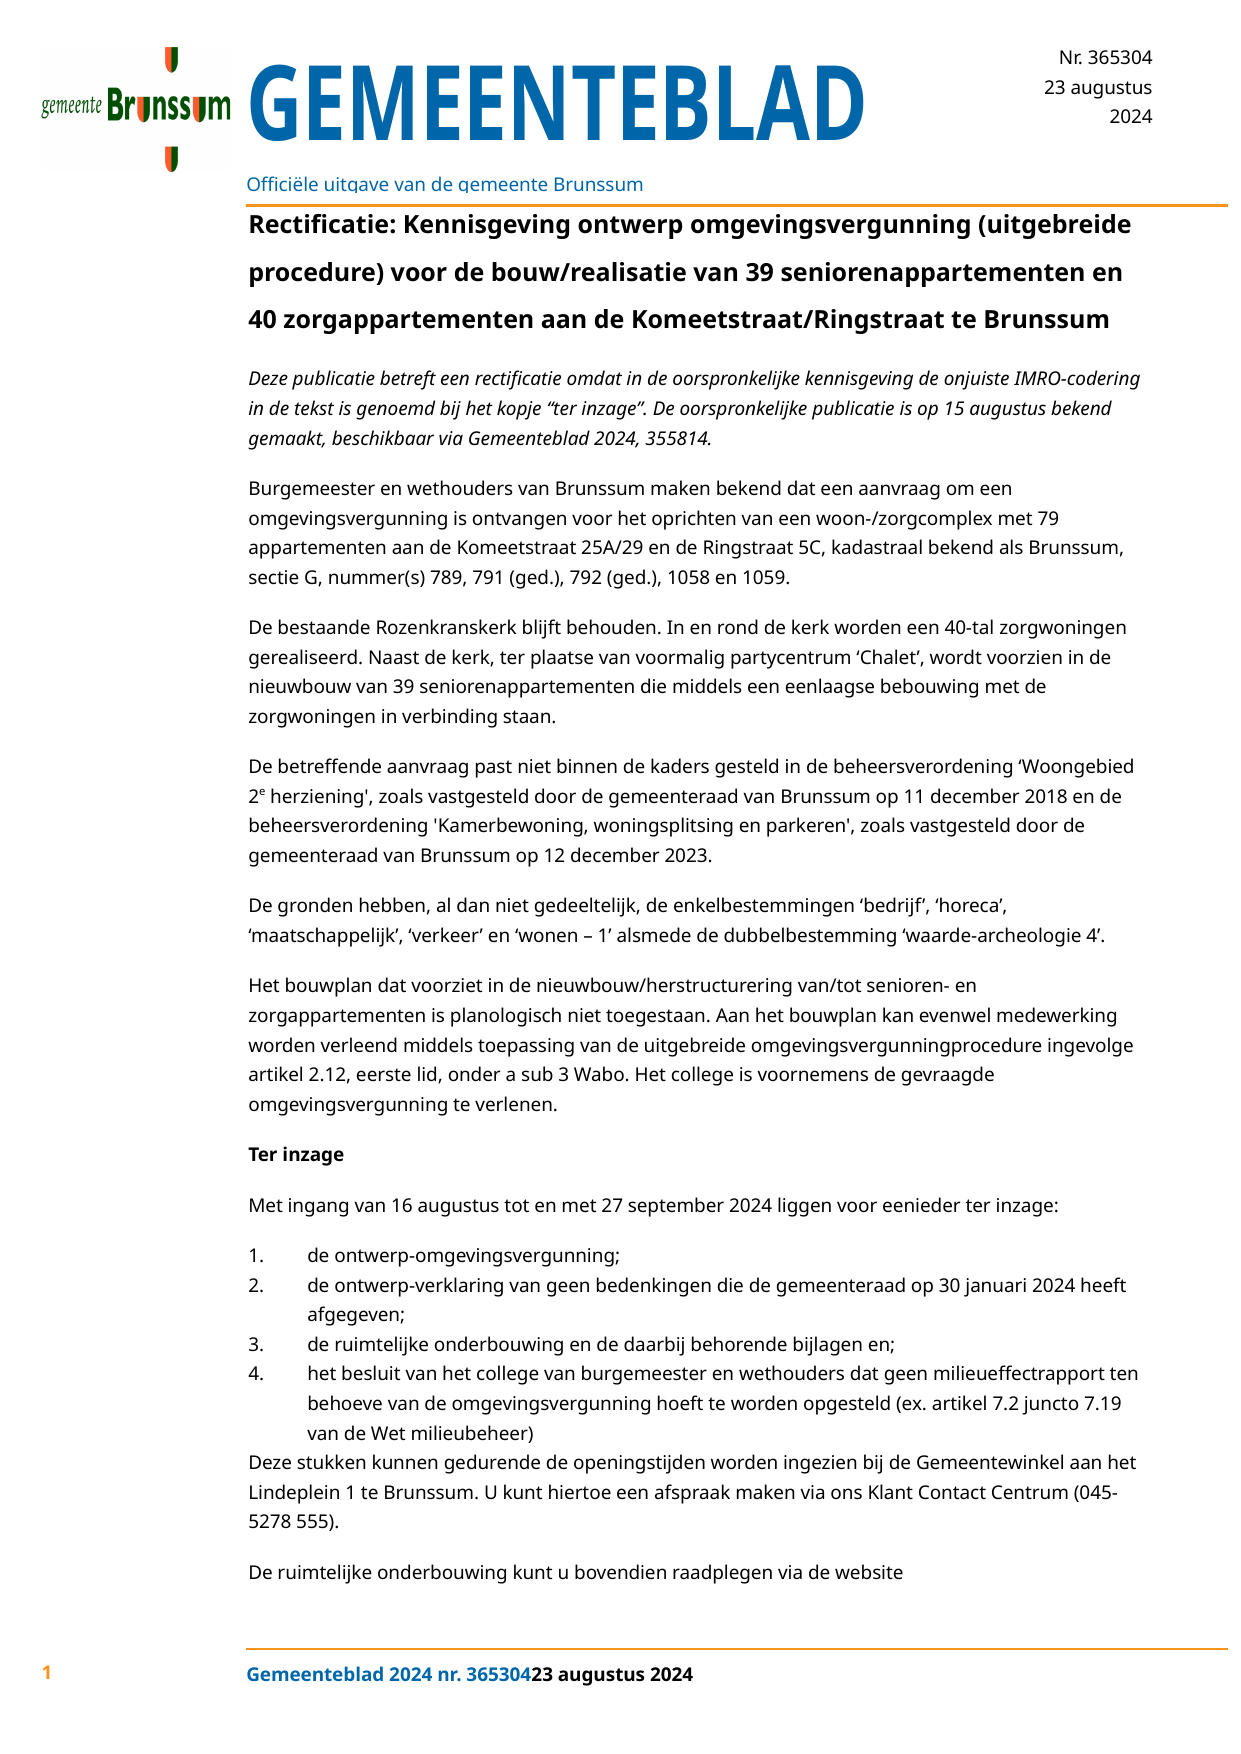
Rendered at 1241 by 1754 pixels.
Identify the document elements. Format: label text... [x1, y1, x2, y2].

text Rectificatie: Kennisgeving ontwerp omgevingsvergunning (uitgebreide procedure) voor de bouw/realisatie van 39 seniorenappartementen en 40 zorgappartementen aan de Komeetstraat/Ringstraat te Brunssum [248, 207, 1152, 336]
list de ruimtelijke onderbouwing en de daarbij behorende bijlagen en; [248, 1331, 1152, 1357]
text Burgemeester en wethouders van Brunssum maken bekend dat een aanvraag om een omgevingsvergunning is ontvangen voor het oprichten van een woon-/zorgcomplex met 79 appartementen aan de Komeetstraat 25A/29 en de Ringstraat 5C, kadastraal bekend als Brunssum, sectie G, nummer(s) 789, 791 (ged.), 792 (ged.), 1058 en 1059. [248, 475, 1152, 589]
text Deze publicatie betreft een rectificatie omdat in de oorspronkelijke kennisgeving de onjuiste IMRO-codering in de tekst is genoemd bij het kopje “ter inzage”. De oorspronkelijke publicatie is op 15 augustus bekend gemaakt, beschikbaar via Gemeenteblad 2024, 355814. [248, 366, 1152, 450]
text De gronden hebben, al dan niet gedeeltelijk, de enkelbestemmingen ‘bedrijf’, ‘horeca’, ‘maatschappelijk’, ‘verkeer’ en ‘wonen – 1’ alsmede de dubbelbestemming ‘waarde-archeologie 4’. [248, 893, 1152, 948]
text De betreffende aanvraag past niet binnen de kaders gesteld in de beheersverordening ‘Woongebied 2e herziening', zoals vastgesteld door de gemeenteraad van Brunssum op 11 december 2018 en de beheersverordening 'Kamerbewoning, woningsplitsing en parkeren', zoals vastgesteld door de gemeenteraad van Brunssum op 12 december 2023. [248, 753, 1152, 868]
list het besluit van het college van burgemeester en wethouders dat geen milieueffectrapport ten behoeve van de omgevingsvergunning hoeft te worden opgesteld (ex. artikel 7.2 juncto 7.19 van de Wet milieubeheer) [248, 1361, 1152, 1445]
picture [41, 47, 231, 172]
text De ruimtelijke onderbouwing kunt u bovendien raadplegen via de website [248, 1559, 1152, 1584]
text Met ingang van 16 augustus tot en met 27 september 2024 liggen voor eenieder ter inzage: [248, 1192, 1152, 1217]
text De bestaande Rozenkranskerk blijft behouden. In en rond de kerk worden een 40-tal zorgwoningen gerealiseerd. Naast de kerk, ter plaatse van voormalig partycentrum ‘Chalet’, wordt voorzien in de nieuwbouw van 39 seniorenappartementen die middels een eenlaagse bebouwing met de zorgwoningen in verbinding staan. [248, 614, 1152, 729]
list de ontwerp-verklaring van geen bedenkingen die de gemeenteraad op 30 januari 2024 heeft afgegeven; [248, 1272, 1152, 1327]
text Ter inzage [248, 1141, 1152, 1167]
list de ontwerp-omgevingsvergunning; [248, 1242, 1152, 1268]
text Het bouwplan dat voorziet in de nieuwbouw/herstructurering van/tot senioren- en zorgappartementen is planologisch niet toegestaan. Aan het bouwplan kan evenwel medewerking worden verleend middels toepassing van de uitgebreide omgevingsvergunningprocedure ingevolge artikel 2.12, eerste lid, onder a sub 3 Wabo. Het college is voornemens de gevraagde omgevingsvergunning te verlenen. [248, 973, 1152, 1117]
text Deze stukken kunnen gedurende de openingstijden worden ingezien bij de Gemeentewinkel aan het Lindeplein 1 te Brunssum. U kunt hiertoe een afspraak maken via ons Klant Contact Centrum (045-5278 555). [248, 1449, 1152, 1534]
